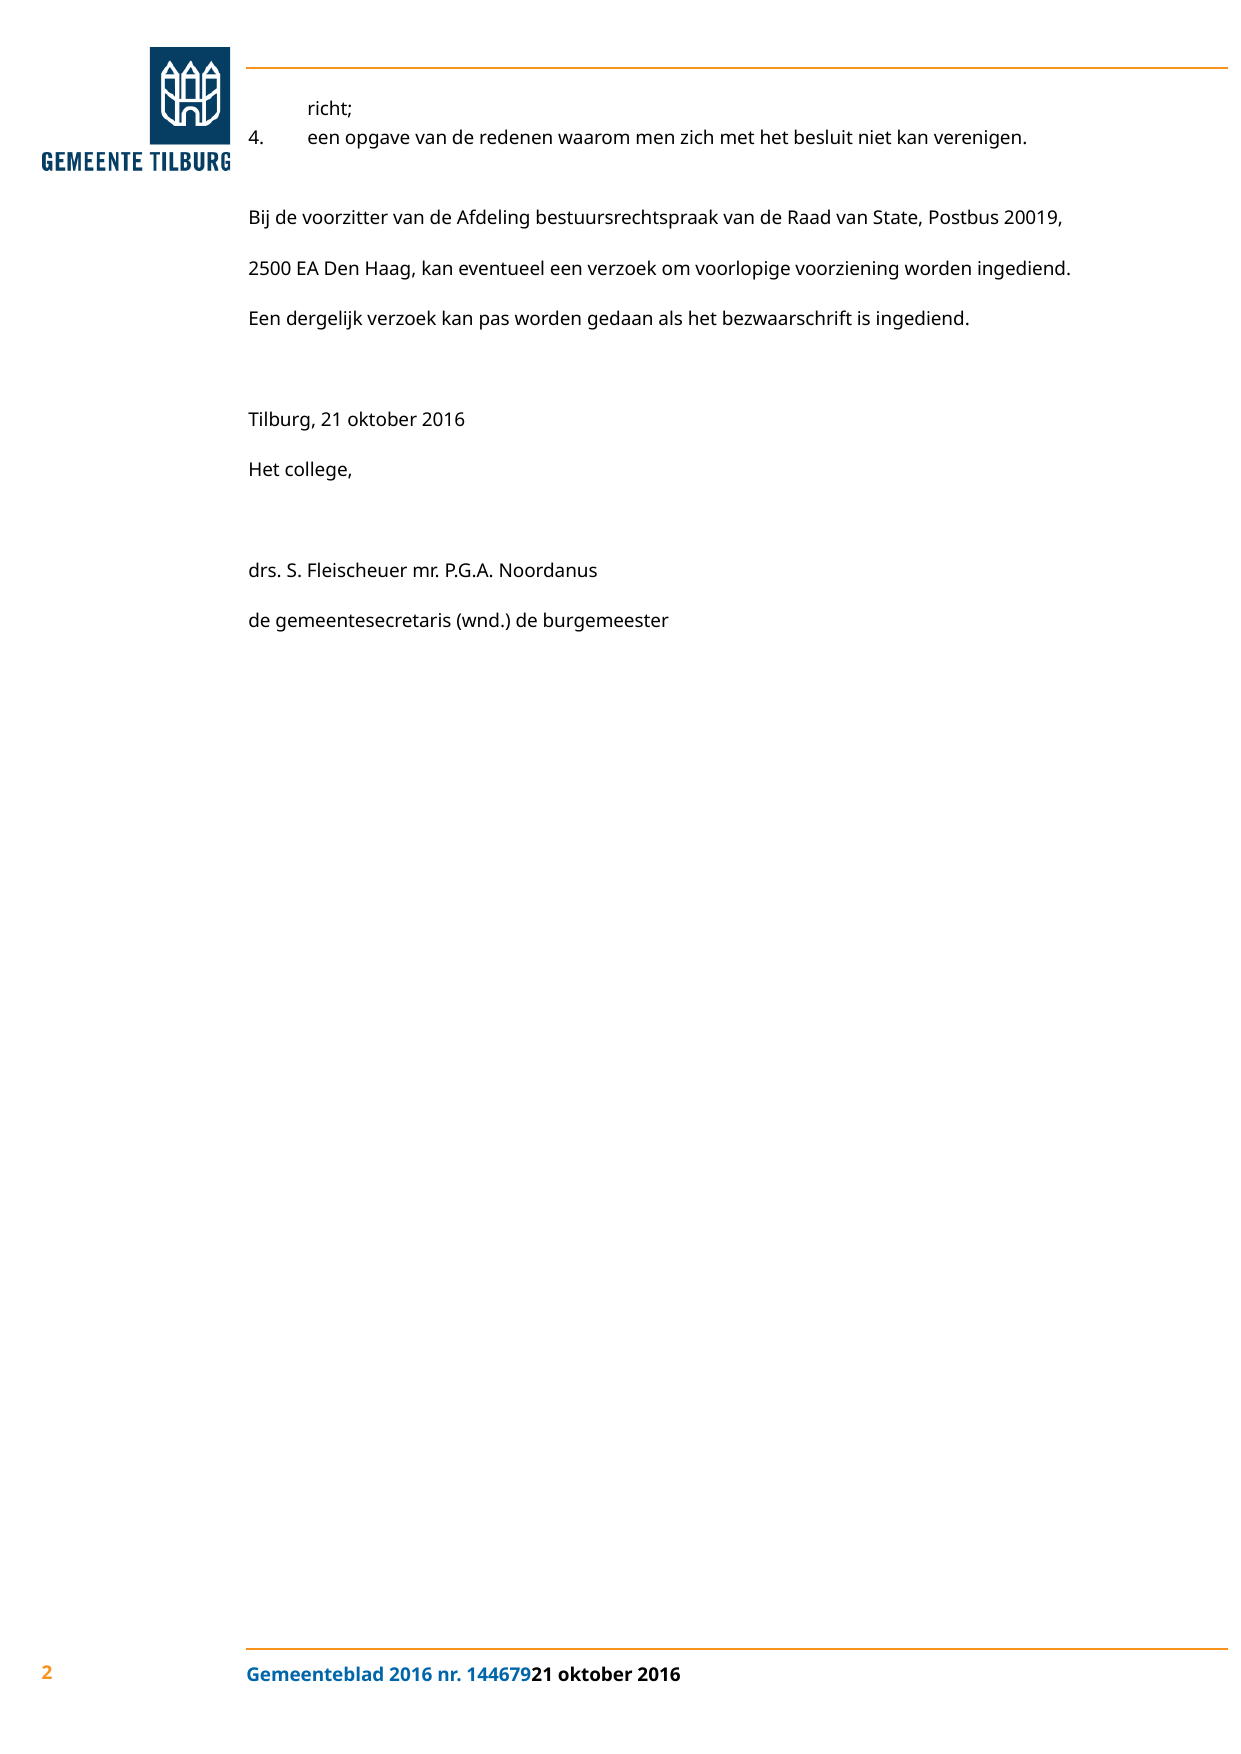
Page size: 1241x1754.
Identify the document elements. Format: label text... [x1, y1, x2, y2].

text Het college, [248, 456, 1152, 482]
text Tilburg, 21 oktober 2016 [248, 406, 1152, 432]
text de gemeentesecretaris (wnd.) de burgemeester [248, 608, 1152, 633]
text drs. S. Fleischeuer mr. P.G.A. Noordanus [248, 557, 1152, 583]
picture [41, 47, 231, 172]
text 2500 EA Den Haag, kan eventueel een verzoek om voorlopige voorziening worden ingediend. [248, 255, 1152, 281]
text Een dergelijk verzoek kan pas worden gedaan als het bezwaarschrift is ingediend. [248, 305, 1152, 331]
list richt; [248, 95, 1152, 121]
list een opgave van de redenen waarom men zich met het besluit niet kan verenigen. [248, 124, 1152, 150]
text Bij de voorzitter van de Afdeling bestuursrechtspraak van de Raad van State, Postbus 20019, [248, 204, 1152, 230]
